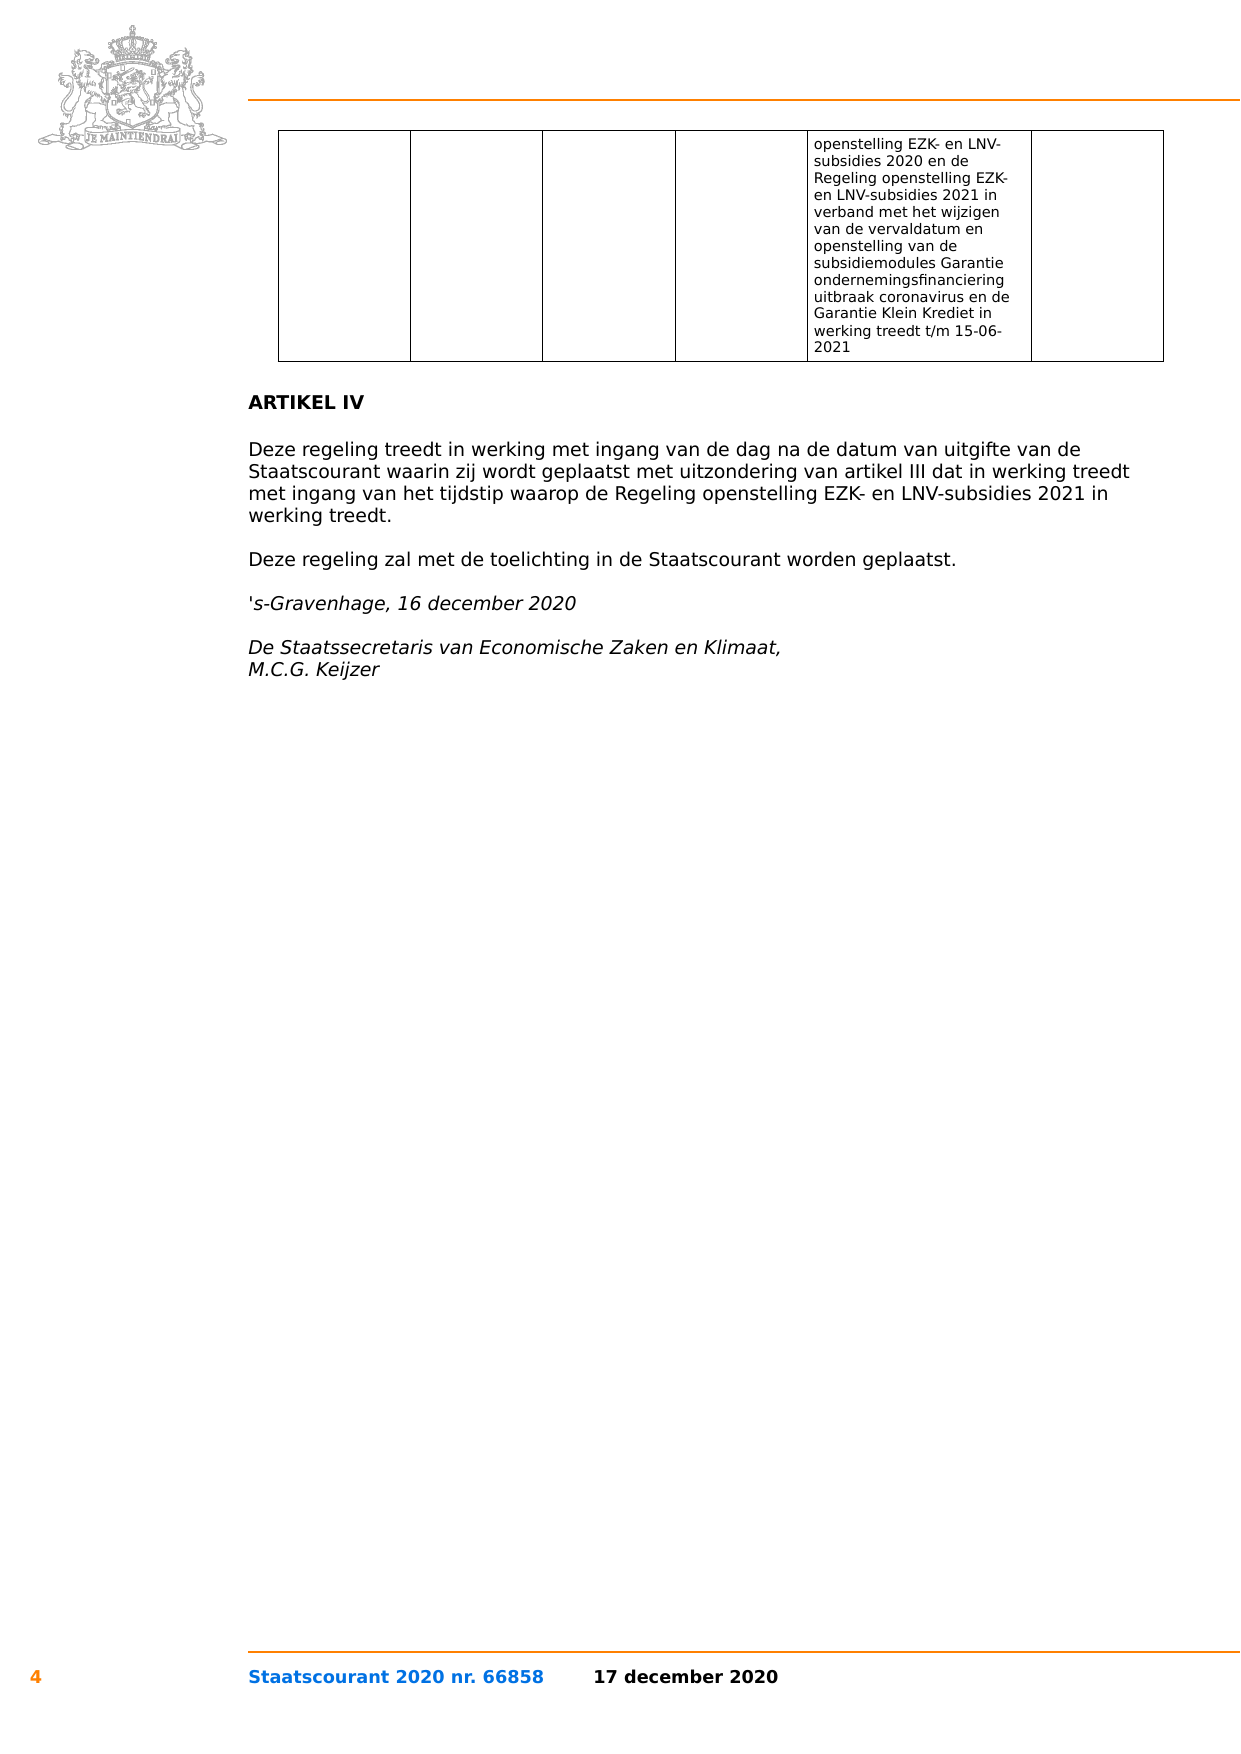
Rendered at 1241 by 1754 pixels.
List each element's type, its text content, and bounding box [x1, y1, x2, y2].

table_header [676, 131, 807, 361]
text Deze regeling treedt in werking met ingang van de dag na de datum van uitgifte van de Staatscourant waarin zij wordt geplaatst met uitzondering van artikel III dat in werking treedt met ingang van het tijdstip waarop de Regeling openstelling EZK- en LNV-subsidies 2021 in werking treedt. [248, 439, 1163, 527]
table_header [1032, 131, 1163, 361]
table_header openstelling EZK- en LNV-subsidies 2020 en de Regeling openstelling EZK- en LNV-subsidies 2021 in verband met het wijzigen van de vervaldatum en openstelling van de subsidiemodules Garantie ondernemingsfinanciering uitbraak coronavirus en de Garantie Klein Krediet in werking treedt t/m 15-06-2021 [808, 131, 1031, 361]
table_header [411, 131, 542, 361]
text 's-Gravenhage, 16 december 2020 [248, 593, 1163, 615]
subtitle ARTIKEL IV [248, 392, 1163, 414]
table_header [543, 131, 675, 361]
table_header [279, 131, 410, 361]
text De Staatssecretaris van Economische Zaken en Klimaat, M.C.G. Keijzer [248, 637, 1163, 681]
picture [38, 25, 227, 150]
text Deze regeling zal met de toelichting in de Staatscourant worden geplaatst. [248, 549, 1163, 571]
